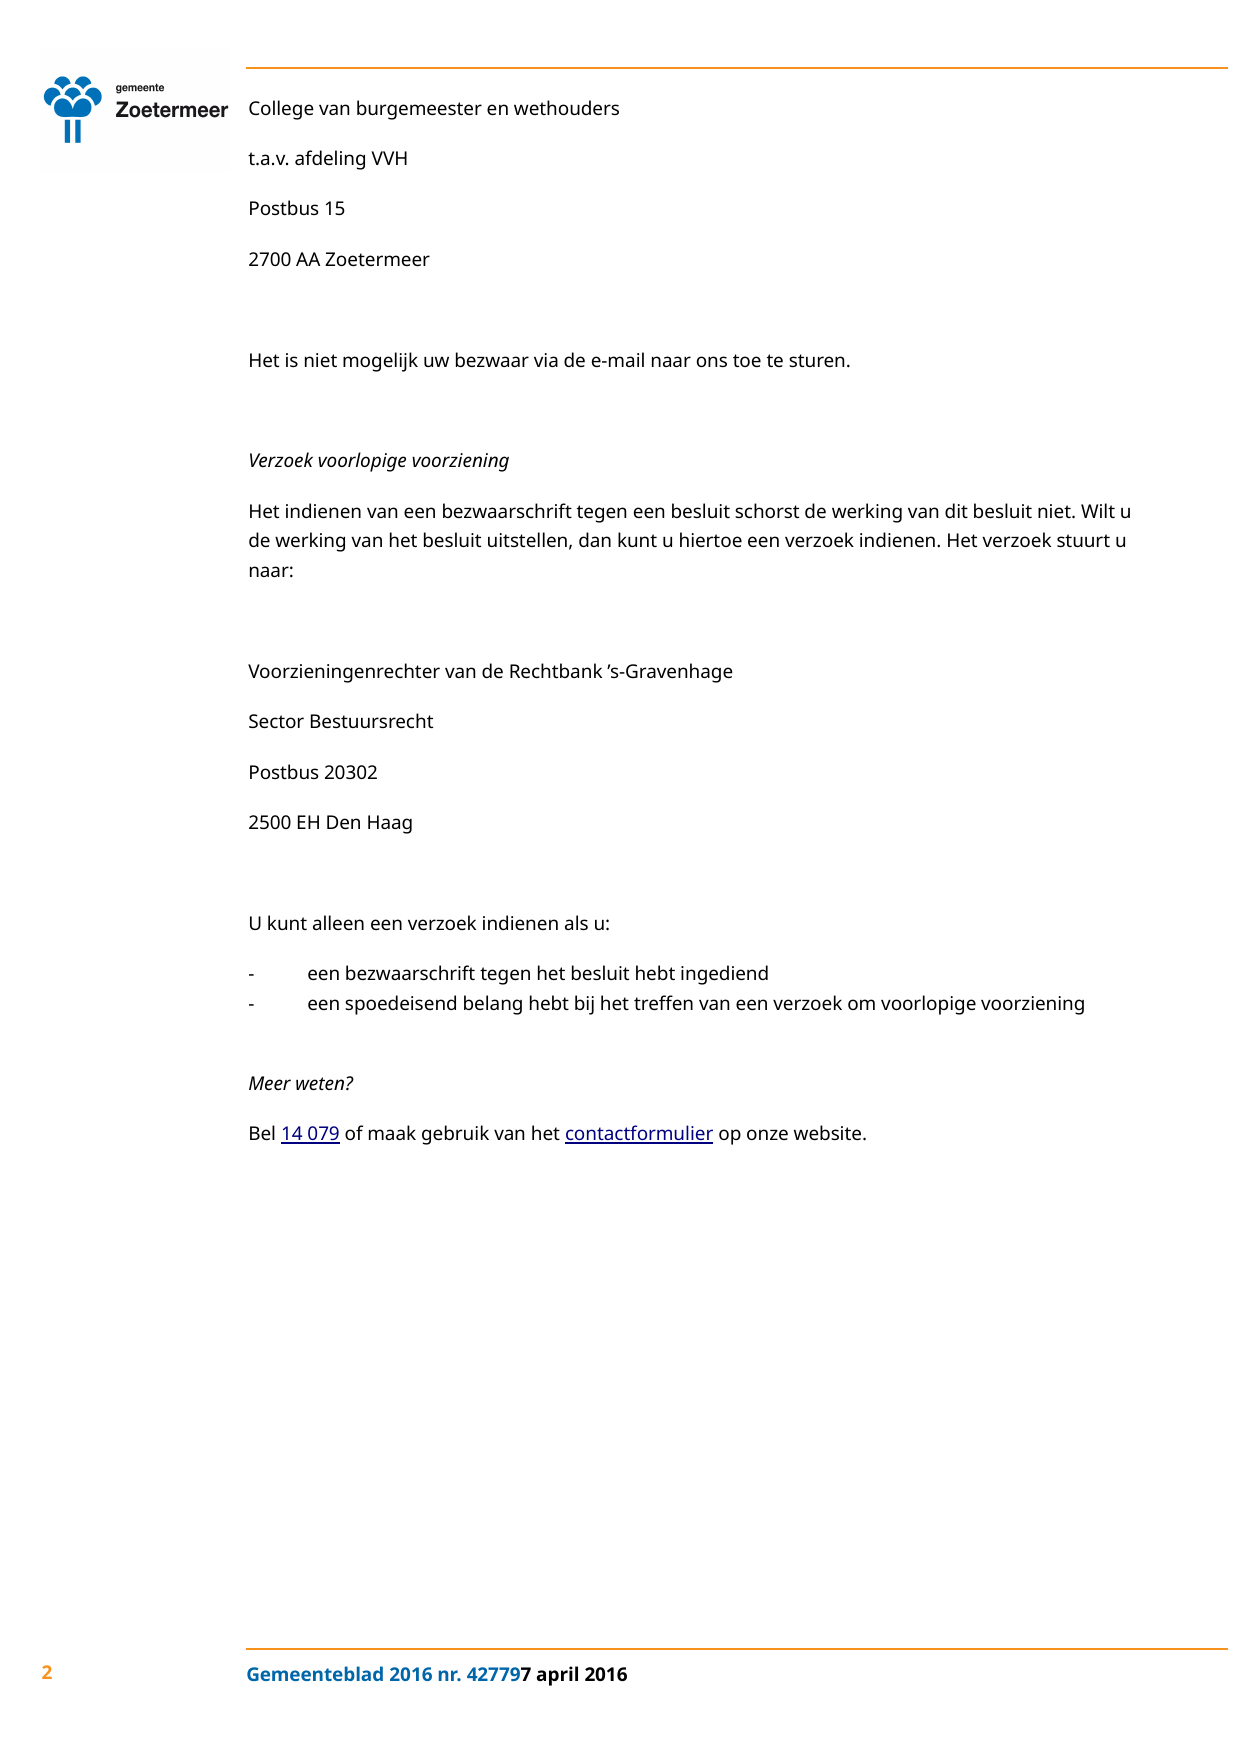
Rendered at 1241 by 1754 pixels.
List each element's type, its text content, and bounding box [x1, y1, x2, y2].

text 2700 AA Zoetermeer [248, 246, 1152, 272]
list een spoedeisend belang hebt bij het treffen van een verzoek om voorlopige voorziening [248, 990, 1152, 1016]
text 2500 EH Den Haag [248, 809, 1152, 835]
text Voorzieningenrechter van de Rechtbank ’s-Gravenhage [248, 658, 1152, 684]
text Sector Bestuursrecht [248, 708, 1152, 734]
picture [41, 47, 231, 172]
text Meer weten? [248, 1070, 1152, 1096]
text Het indienen van een bezwaarschrift tegen een besluit schorst de werking van dit besluit niet. Wilt u de werking van het besluit uitstellen, dan kunt u hiertoe een verzoek indienen. Het verzoek stuurt u naar: [248, 498, 1152, 583]
text Bel 14 079 of maak gebruik van het contactformulier op onze website. [248, 1121, 1152, 1146]
text Het is niet mogelijk uw bezwaar via de e-mail naar ons toe te sturen. [248, 347, 1152, 373]
text t.a.v. afdeling VVH [248, 145, 1152, 171]
text College van burgemeester en wethouders [248, 95, 1152, 121]
text Verzoek voorlopige voorziening [248, 448, 1152, 473]
text U kunt alleen een verzoek indienen als u: [248, 910, 1152, 936]
text Postbus 20302 [248, 759, 1152, 785]
list een bezwaarschrift tegen het besluit hebt ingediend [248, 961, 1152, 986]
text Postbus 15 [248, 196, 1152, 221]
